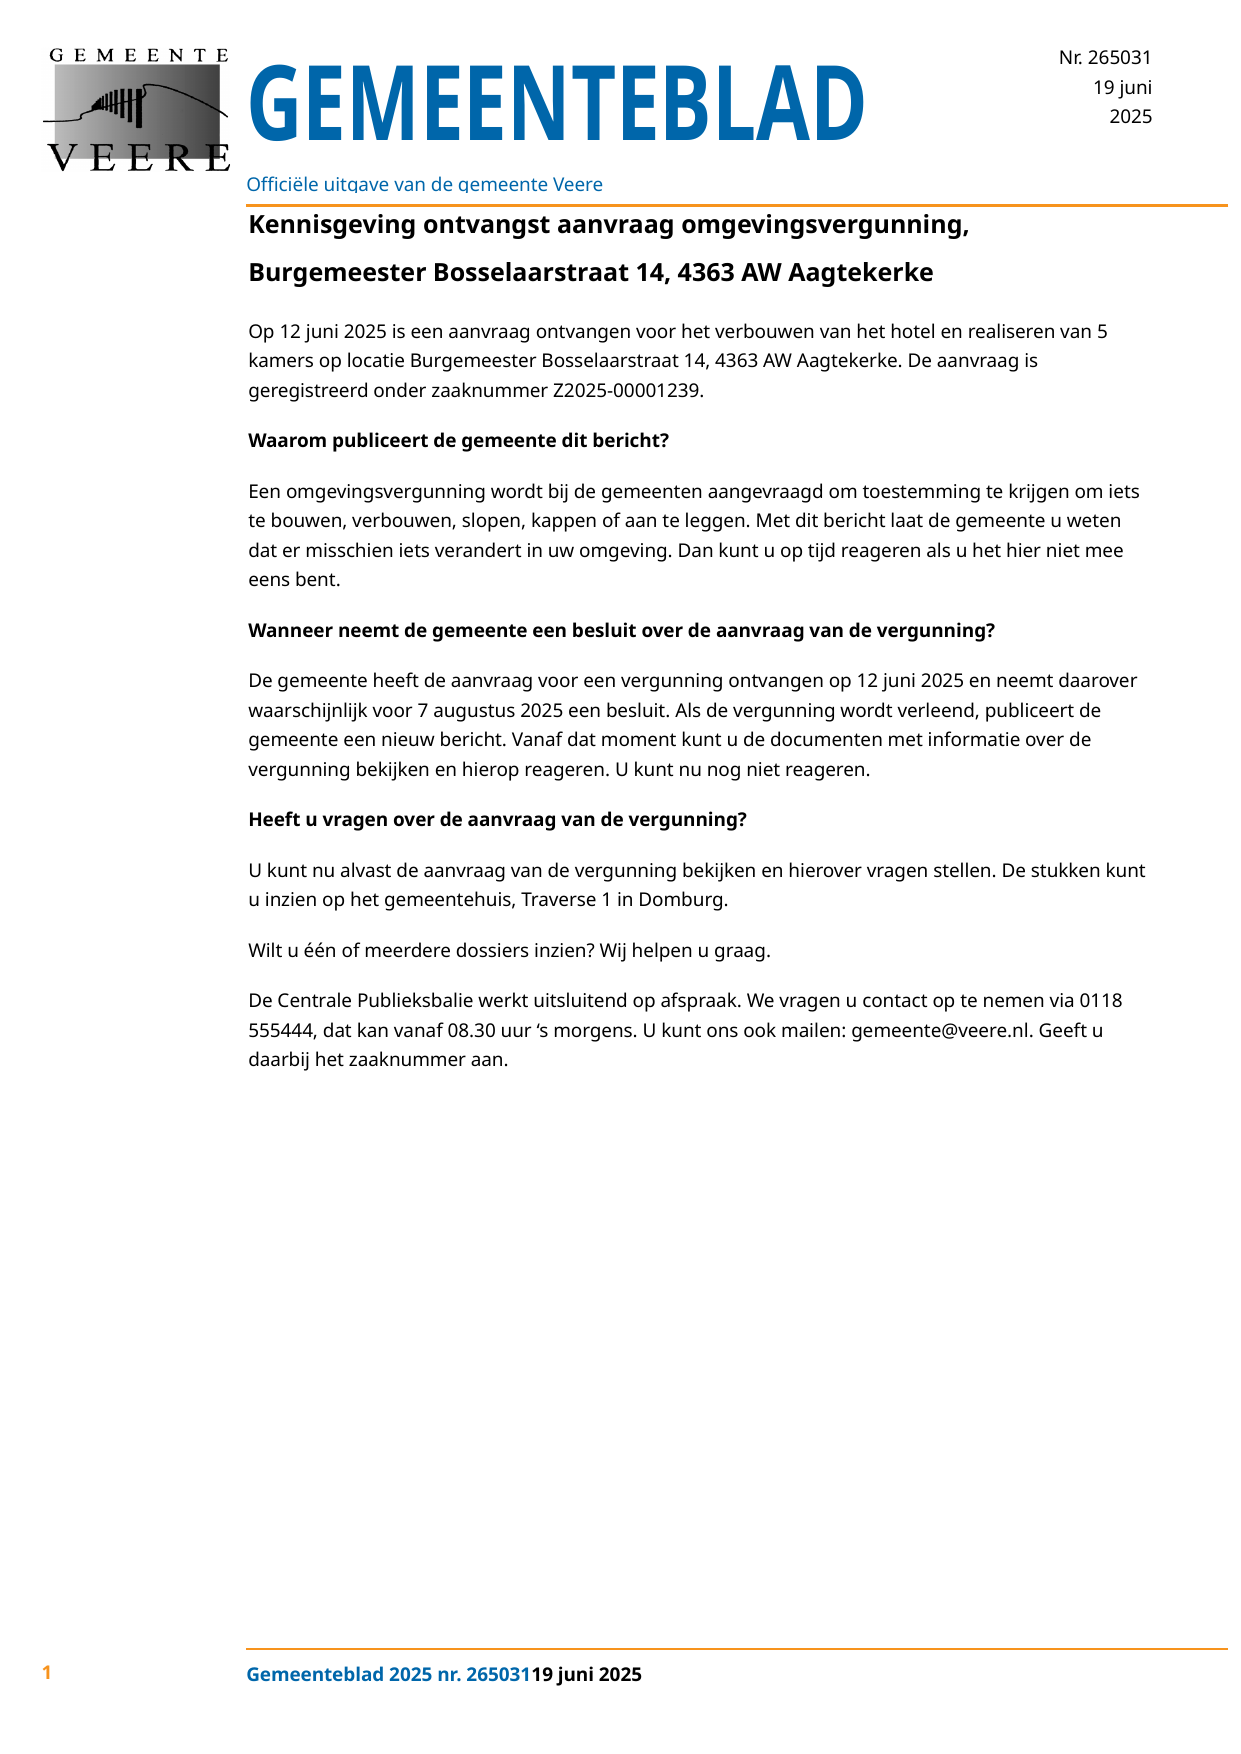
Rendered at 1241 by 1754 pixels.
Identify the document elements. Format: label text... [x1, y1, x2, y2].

text Heeft u vragen over de aanvraag van de vergunning? [248, 807, 1152, 832]
text Wilt u één of meerdere dossiers inzien? Wij helpen u graag. [248, 937, 1152, 963]
text U kunt nu alvast de aanvraag van de vergunning bekijken en hierover vragen stellen. De stukken kunt u inzien op het gemeentehuis, Traverse 1 in Domburg. [248, 857, 1152, 912]
text Kennisgeving ontvangst aanvraag omgevingsvergunning, Burgemeester Bosselaarstraat 14, 4363 AW Aagtekerke [248, 207, 1152, 288]
picture [41, 47, 231, 172]
text Op 12 juni 2025 is een aanvraag ontvangen voor het verbouwen van het hotel en realiseren van 5 kamers op locatie Burgemeester Bosselaarstraat 14, 4363 AW Aagtekerke. De aanvraag is geregistreerd onder zaaknummer Z2025-00001239. [248, 318, 1152, 403]
text De Centrale Publieksbalie werkt uitsluitend op afspraak. We vragen u contact op te nemen via 0118 555444, dat kan vanaf 08.30 uur ‘s morgens. U kunt ons ook mailen: gemeente@veere.nl. Geeft u daarbij het zaaknummer aan. [248, 987, 1152, 1072]
text De gemeente heeft de aanvraag voor een vergunning ontvangen op 12 juni 2025 en neemt daarover waarschijnlijk voor 7 augustus 2025 een besluit. Als de vergunning wordt verleend, publiceert de gemeente een nieuw bericht. Vanaf dat moment kunt u de documenten met informatie over de vergunning bekijken en hierop reageren. U kunt nu nog niet reageren. [248, 667, 1152, 782]
text Wanneer neemt de gemeente een besluit over de aanvraag van de vergunning? [248, 617, 1152, 643]
text Een omgevingsvergunning wordt bij de gemeenten aangevraagd om toestemming te krijgen om iets te bouwen, verbouwen, slopen, kappen of aan te leggen. Met dit bericht laat de gemeente u weten dat er misschien iets verandert in uw omgeving. Dan kunt u op tijd reageren als u het hier niet mee eens bent. [248, 478, 1152, 592]
text Waarom publiceert de gemeente dit bericht? [248, 427, 1152, 453]
